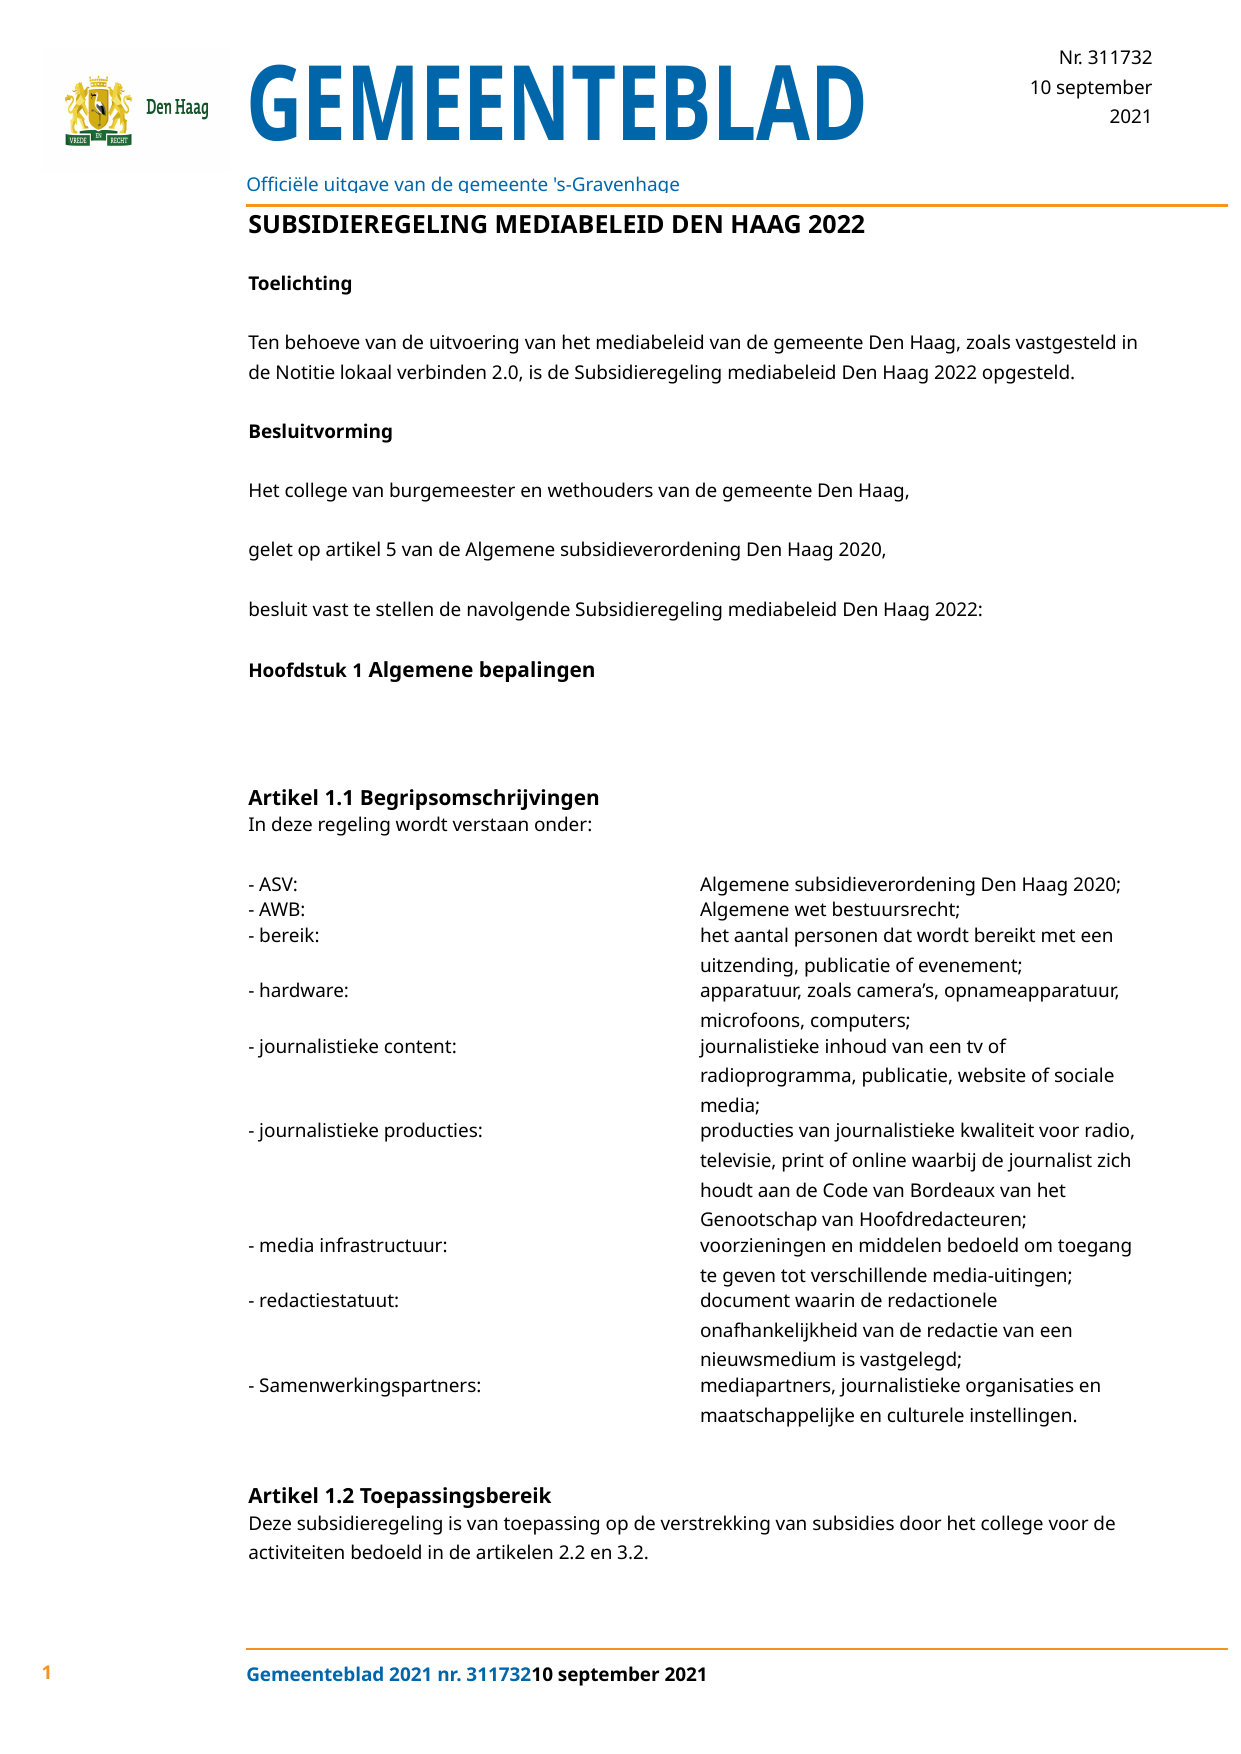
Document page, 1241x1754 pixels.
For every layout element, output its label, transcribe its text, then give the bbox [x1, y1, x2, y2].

table_header - ASV: [248, 871, 700, 896]
table_cell producties van journalistieke kwaliteit voor radio, televisie, print of online waarbij de journalist zich houdt aan de Code van Bordeaux van het Genootschap van Hoofdredacteuren; [700, 1118, 1152, 1232]
table_cell - media infrastructuur: [248, 1232, 700, 1287]
text besluit vast te stellen de navolgende Subsidieregeling mediabeleid Den Haag 2022: [248, 596, 1152, 621]
table_cell mediapartners, journalistieke organisaties en maatschappelijke en culturele instellingen. [700, 1373, 1152, 1428]
table_cell journalistieke inhoud van een tv of radioprogramma, publicatie, website of sociale media; [700, 1033, 1152, 1118]
text SUBSIDIEREGELING MEDIABELEID DEN HAAG 2022 [248, 207, 1152, 241]
table_cell voorzieningen en middelen bedoeld om toegang te geven tot verschillende media-uitingen; [700, 1232, 1152, 1287]
text Het college van burgemeester en wethouders van de gemeente Den Haag, [248, 477, 1152, 503]
text Deze subsidieregeling is van toepassing op de verstrekking van subsidies door het college voor de activiteiten bedoeld in de artikelen 2.2 en 3.2. [248, 1510, 1152, 1565]
text Hoofdstuk 1 Algemene bepalingen [248, 655, 1152, 683]
table_cell document waarin de redactionele onafhankelijkheid van de redactie van een nieuwsmedium is vastgelegd; [700, 1288, 1152, 1372]
table_cell apparatuur, zoals camera’s, opnameapparatuur, microfoons, computers; [700, 978, 1152, 1033]
table_cell het aantal personen dat wordt bereikt met een uitzending, publicatie of evenement; [700, 922, 1152, 977]
table_cell Algemene wet bestuursrecht; [700, 896, 1152, 922]
picture [41, 47, 231, 172]
text Besluitvorming [248, 418, 1152, 444]
table_cell - bereik: [248, 922, 700, 977]
table_header Algemene subsidieverordening Den Haag 2020; [700, 871, 1152, 896]
table_cell - hardware: [248, 978, 700, 1033]
table_cell - AWB: [248, 896, 700, 922]
text In deze regeling wordt verstaan onder: [248, 811, 1152, 837]
table_cell - redactiestatuut: [248, 1288, 700, 1372]
text Artikel 1.2 Toepassingsbereik [248, 1481, 1152, 1510]
table_cell - journalistieke content: [248, 1033, 700, 1118]
table_cell - Samenwerkingspartners: [248, 1373, 700, 1428]
text Toelichting [248, 270, 1152, 296]
table_cell - journalistieke producties: [248, 1118, 700, 1232]
text Ten behoeve van de uitvoering van het mediabeleid van de gemeente Den Haag, zoals vastgesteld in de Notitie lokaal verbinden 2.0, is de Subsidieregeling mediabeleid Den Haag 2022 opgesteld. [248, 329, 1152, 385]
text Artikel 1.1 Begripsomschrijvingen [248, 783, 1152, 811]
text gelet op artikel 5 van de Algemene subsidieverordening Den Haag 2020, [248, 537, 1152, 562]
